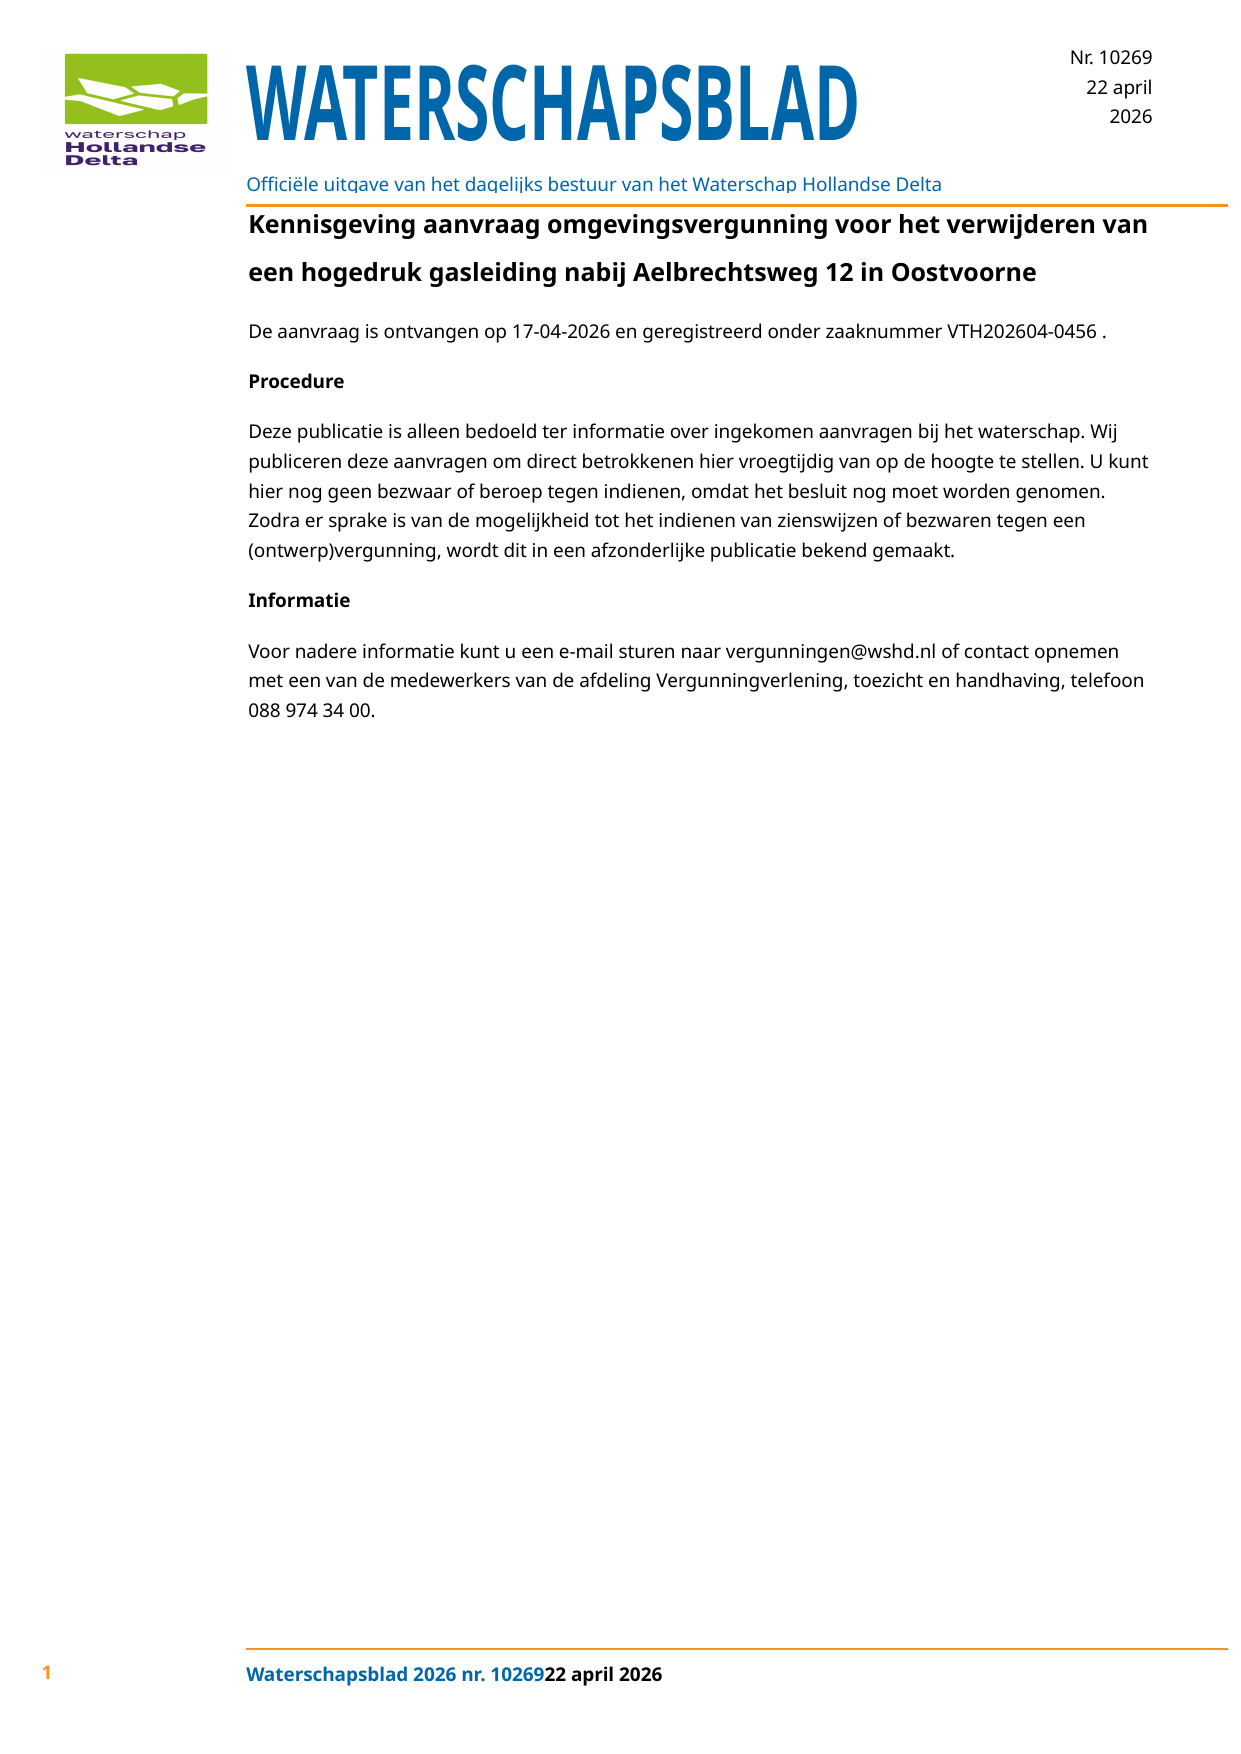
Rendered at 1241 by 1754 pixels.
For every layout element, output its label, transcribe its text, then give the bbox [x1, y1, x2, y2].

text Voor nadere informatie kunt u een e-mail sturen naar vergunningen@wshd.nl of contact opnemen met een van de medewerkers van de afdeling Vergunningverlening, toezicht en handhaving, telefoon 088 974 34 00. [248, 638, 1152, 723]
text Informatie [248, 587, 1152, 613]
text Kennisgeving aanvraag omgevingsvergunning voor het verwijderen van een hogedruk gasleiding nabij Aelbrechtsweg 12 in Oostvoorne [248, 207, 1152, 288]
text Deze publicatie is alleen bedoeld ter informatie over ingekomen aanvragen bij het waterschap. Wij publiceren deze aanvragen om direct betrokkenen hier vroegtijdig van op de hoogte te stellen. U kunt hier nog geen bezwaar of beroep tegen indienen, omdat het besluit nog moet worden genomen. Zodra er sprake is van de mogelijkheid tot het indienen van zienswijzen of bezwaren tegen een (ontwerp)vergunning, wordt dit in een afzonderlijke publicatie bekend gemaakt. [248, 419, 1152, 563]
picture [41, 47, 231, 172]
text Procedure [248, 368, 1152, 394]
text De aanvraag is ontvangen op 17-04-2026 en geregistreerd onder zaaknummer VTH202604-0456 . [248, 318, 1152, 344]
